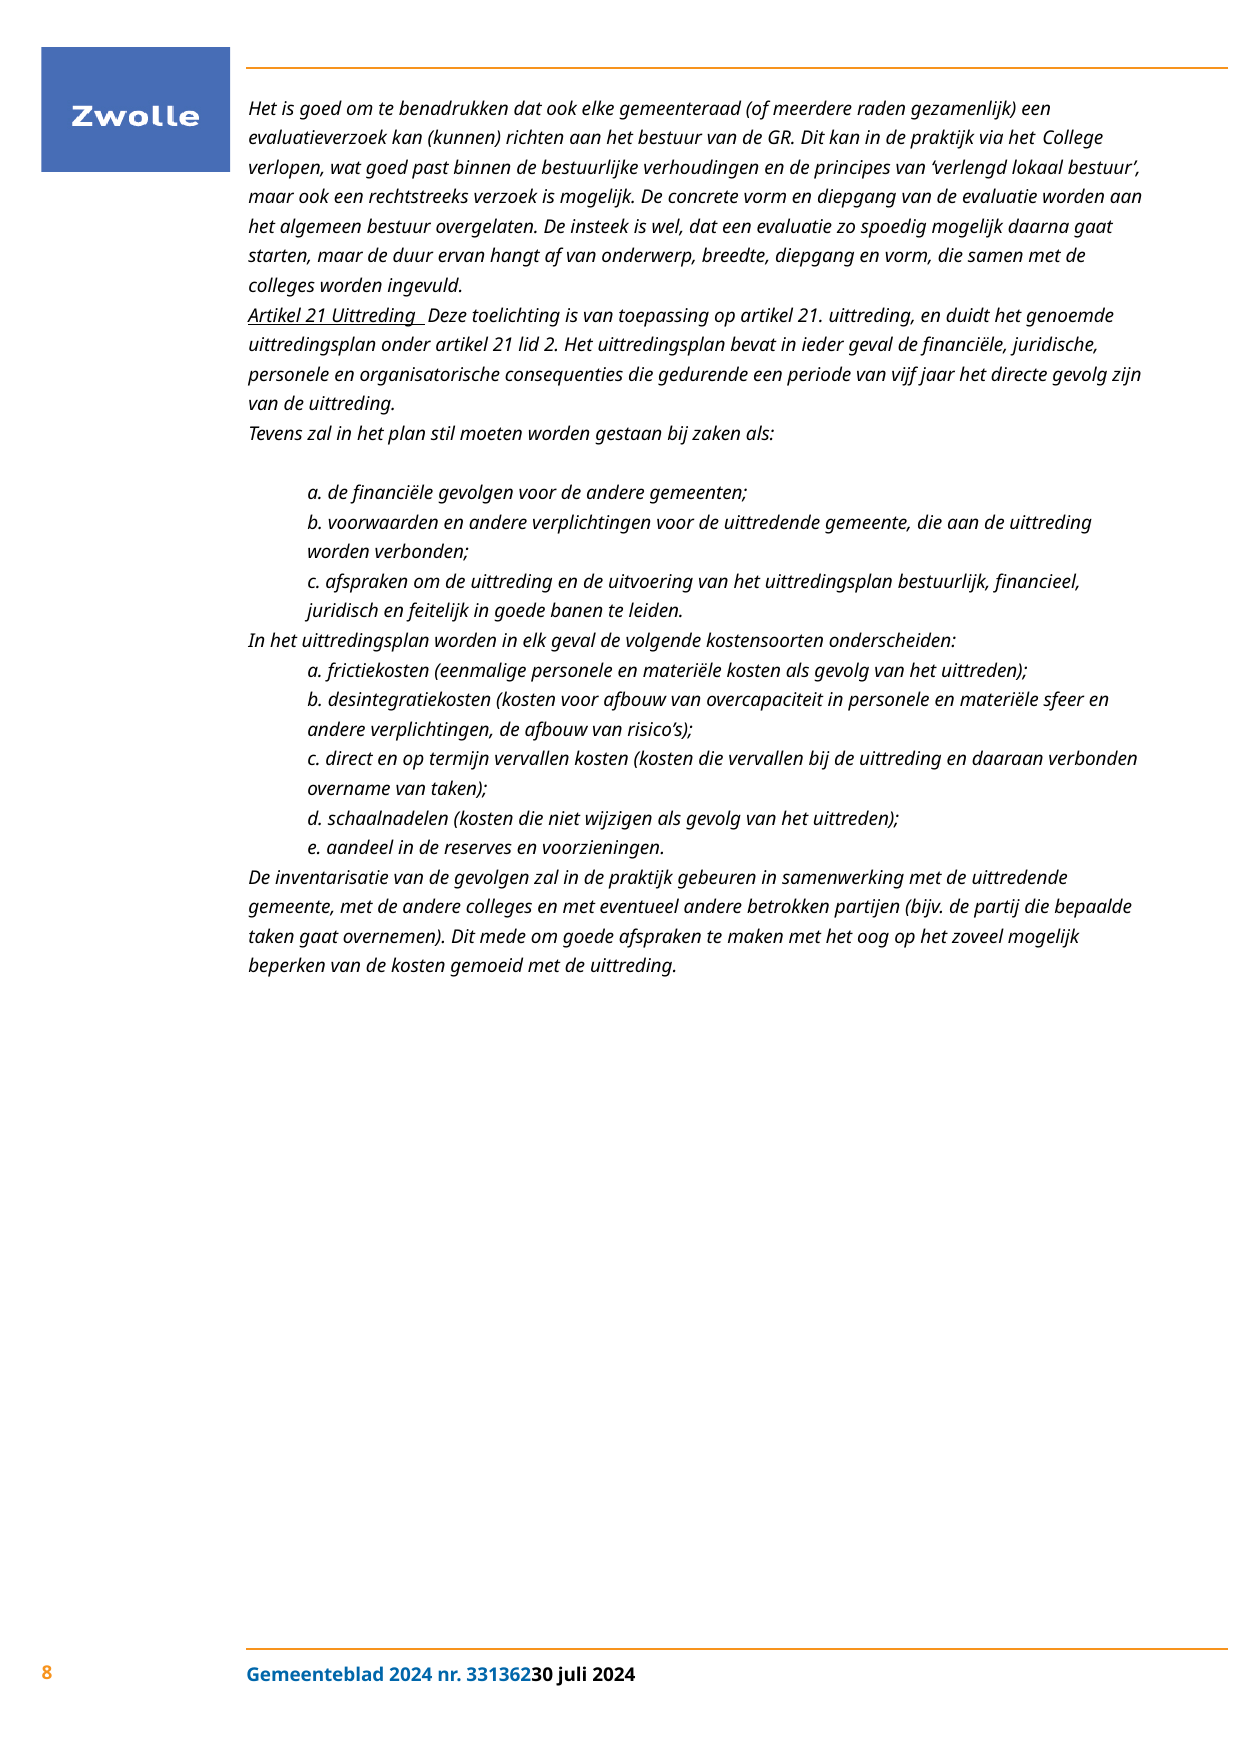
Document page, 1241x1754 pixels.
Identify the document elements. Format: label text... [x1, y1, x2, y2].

text In het uittredingsplan worden in elk geval de volgende kostensoorten onderscheiden: [248, 627, 1152, 653]
picture [41, 47, 231, 172]
list e. aandeel in de reserves en voorzieningen. [248, 834, 1152, 860]
list c. direct en op termijn vervallen kosten (kosten die vervallen bij de uittreding en daaraan verbonden overname van taken); [248, 746, 1152, 801]
text Het is goed om te benadrukken dat ook elke gemeenteraad (of meerdere raden gezamenlijk) een evaluatieverzoek kan (kunnen) richten aan het bestuur van de GR. Dit kan in de praktijk via het College verlopen, wat goed past binnen de bestuurlijke verhoudingen en de principes van ‘verlengd lokaal bestuur’, maar ook een rechtstreeks verzoek is mogelijk. De concrete vorm en diepgang van de evaluatie worden aan het algemeen bestuur overgelaten. De insteek is wel, dat een evaluatie zo spoedig mogelijk daarna gaat starten, maar de duur ervan hangt af van onderwerp, breedte, diepgang en vorm, die samen met de colleges worden ingevuld. [248, 95, 1152, 298]
text Tevens zal in het plan stil moeten worden gestaan bij zaken als: [248, 420, 1152, 446]
list d. schaalnadelen (kosten die niet wijzigen als gevolg van het uittreden); [248, 805, 1152, 831]
list a. frictiekosten (eenmalige personele en materiële kosten als gevolg van het uittreden); [248, 657, 1152, 683]
list b. desintegratiekosten (kosten voor afbouw van overcapaciteit in personele en materiële sfeer en andere verplichtingen, de afbouw van risico’s); [248, 686, 1152, 742]
list a. de financiële gevolgen voor de andere gemeenten; [248, 479, 1152, 505]
list b. voorwaarden en andere verplichtingen voor de uittredende gemeente, die aan de uittreding worden verbonden; [248, 509, 1152, 564]
list c. afspraken om de uittreding en de uitvoering van het uittredingsplan bestuurlijk, financieel, juridisch en feitelijk in goede banen te leiden. [248, 568, 1152, 623]
text Artikel 21 Uittreding Deze toelichting is van toepassing op artikel 21. uittreding, en duidt het genoemde uittredingsplan onder artikel 21 lid 2. Het uittredingsplan bevat in ieder geval de financiële, juridische, personele en organisatorische consequenties die gedurende een periode van vijf jaar het directe gevolg zijn van de uittreding. [248, 302, 1152, 416]
text De inventarisatie van de gevolgen zal in de praktijk gebeuren in samenwerking met de uittredende gemeente, met de andere colleges en met eventueel andere betrokken partijen (bijv. de partij die bepaalde taken gaat overnemen). Dit mede om goede afspraken te maken met het oog op het zoveel mogelijk beperken van de kosten gemoeid met de uittreding. [248, 864, 1152, 978]
